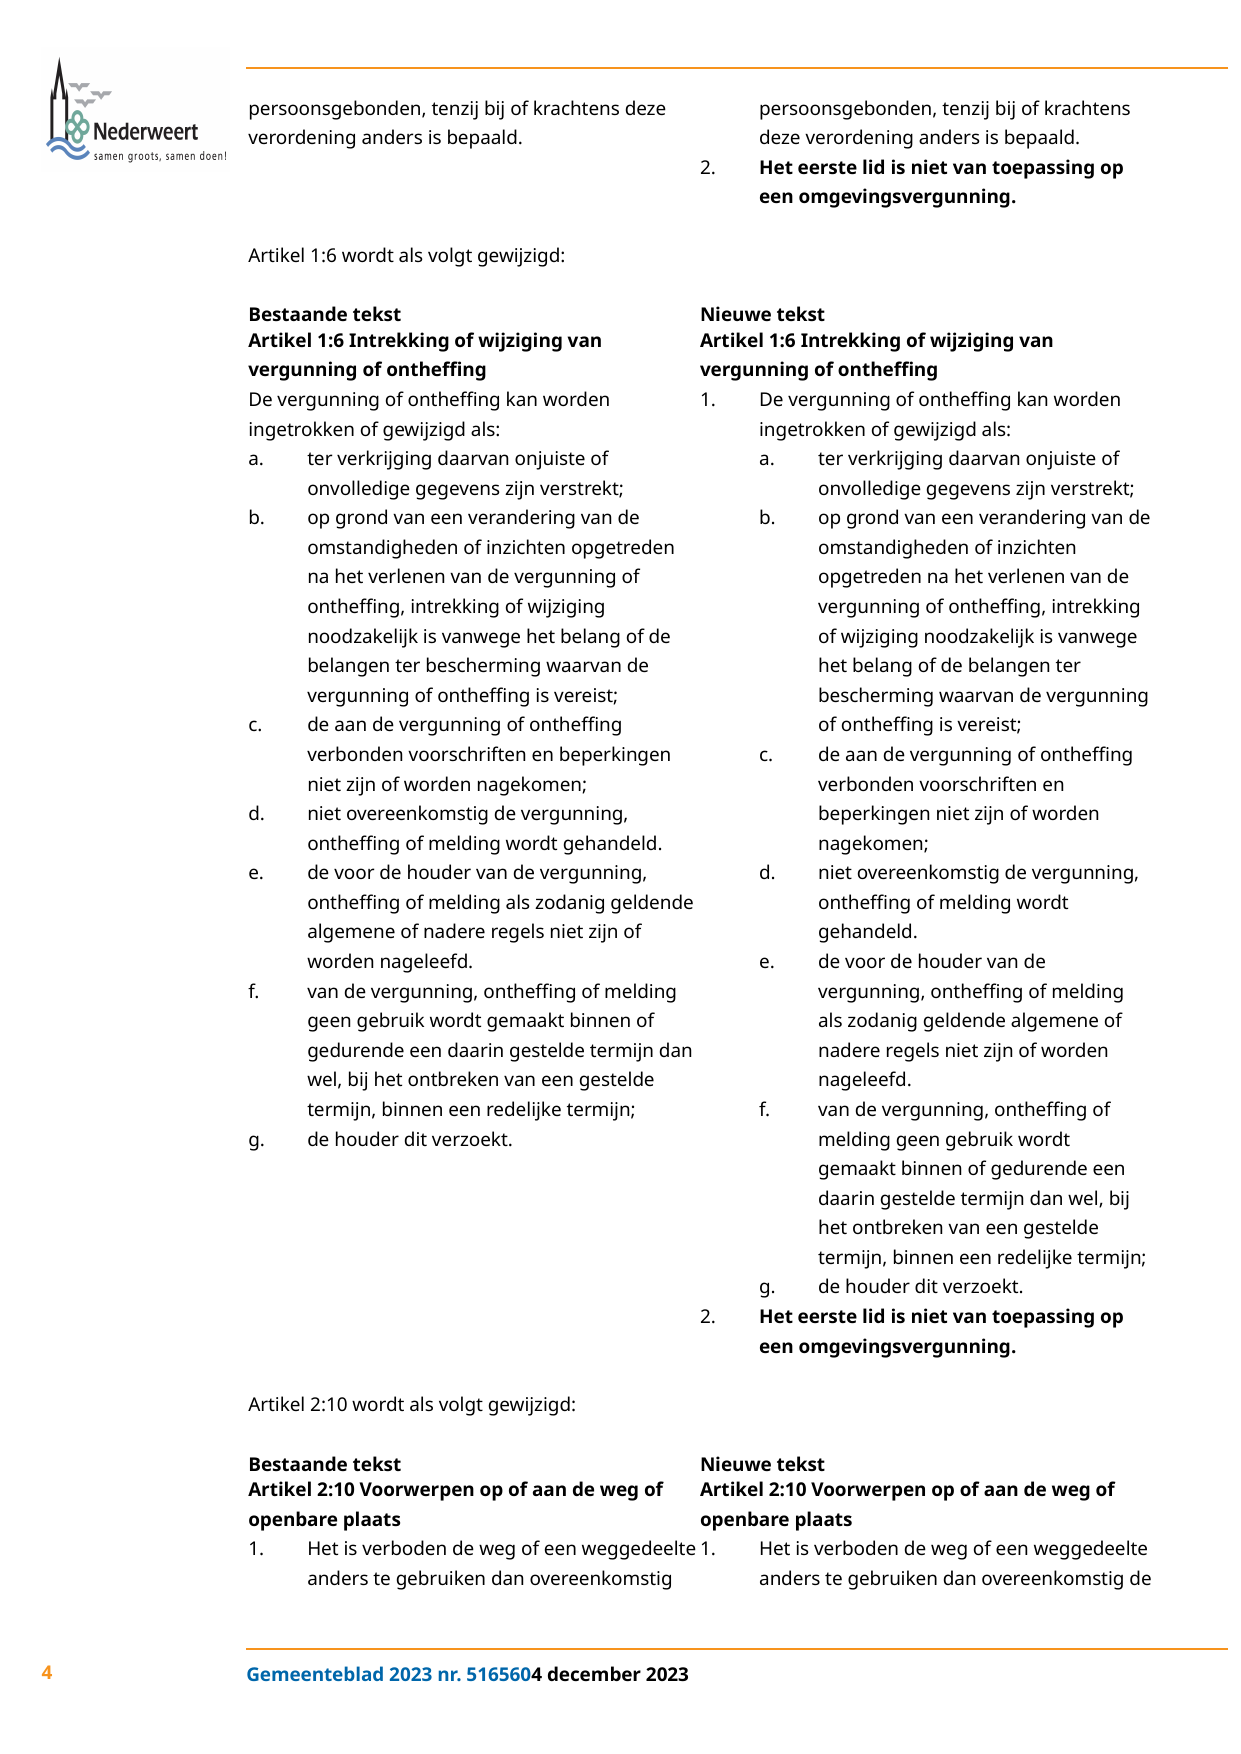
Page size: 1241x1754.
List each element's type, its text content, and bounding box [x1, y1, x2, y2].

table_cell Artikel 2:10 Voorwerpen op of aan de weg of openbare plaats Het is verboden de weg of een weggedeelte anders te gebruiken dan overeenkomstig [248, 1476, 700, 1591]
table_header Nieuwe tekst [700, 301, 1152, 327]
text Artikel 2:10 wordt als volgt gewijzigd: [248, 1391, 1152, 1417]
table_cell Artikel 1:6 Intrekking of wijziging van vergunning of ontheffing De vergunning of ontheffing kan worden ingetrokken of gewijzigd als: ter verkrijging daarvan onjuiste of onvolledige gegevens zijn verstrekt; op grond van een verandering van de omstandigheden of inzichten opgetreden na het verlenen van de vergunning of ontheffing, intrekking of wijziging noodzakelijk is vanwege het belang of de belangen ter bescherming waarvan de vergunning of ontheffing is vereist; de aan de vergunning of ontheffing verbonden voorschriften en beperkingen niet zijn of worden nagekomen; niet overeenkomstig de vergunning, ontheffing of melding wordt gehandeld. de voor de houder van de vergunning, ontheffing of melding als zodanig geldende algemene of nadere regels niet zijn of worden nageleefd. van de vergunning, ontheffing of melding geen gebruik wordt gemaakt binnen of gedurende een daarin gestelde termijn dan wel, bij het ontbreken van een gestelde termijn, binnen een redelijke termijn; de houder dit verzoekt. Het eerste lid is niet van toepassing op een omgevingsvergunning. [700, 327, 1152, 1359]
table_header Nieuwe tekst [700, 1451, 1152, 1476]
text Artikel 1:6 wordt als volgt gewijzigd: [248, 242, 1152, 268]
table_cell persoonsgebonden, tenzij bij of krachtens deze verordening anders is bepaald. Het eerste lid is niet van toepassing op een omgevingsvergunning. [700, 95, 1152, 209]
table_cell persoonsgebonden, tenzij bij of krachtens deze verordening anders is bepaald. [248, 95, 700, 209]
table_header Bestaande tekst [248, 301, 700, 327]
picture [41, 47, 231, 172]
table_cell Artikel 1:6 Intrekking of wijziging van vergunning of ontheffing De vergunning of ontheffing kan worden ingetrokken of gewijzigd als: ter verkrijging daarvan onjuiste of onvolledige gegevens zijn verstrekt; op grond van een verandering van de omstandigheden of inzichten opgetreden na het verlenen van de vergunning of ontheffing, intrekking of wijziging noodzakelijk is vanwege het belang of de belangen ter bescherming waarvan de vergunning of ontheffing is vereist; de aan de vergunning of ontheffing verbonden voorschriften en beperkingen niet zijn of worden nagekomen; niet overeenkomstig de vergunning, ontheffing of melding wordt gehandeld. de voor de houder van de vergunning, ontheffing of melding als zodanig geldende algemene of nadere regels niet zijn of worden nageleefd. van de vergunning, ontheffing of melding geen gebruik wordt gemaakt binnen of gedurende een daarin gestelde termijn dan wel, bij het ontbreken van een gestelde termijn, binnen een redelijke termijn; de houder dit verzoekt. [248, 327, 700, 1359]
table_cell Artikel 2:10 Voorwerpen op of aan de weg of openbare plaats Het is verboden de weg of een weggedeelte anders te gebruiken dan overeenkomstig de [700, 1476, 1152, 1591]
table_header Bestaande tekst [248, 1451, 700, 1476]
